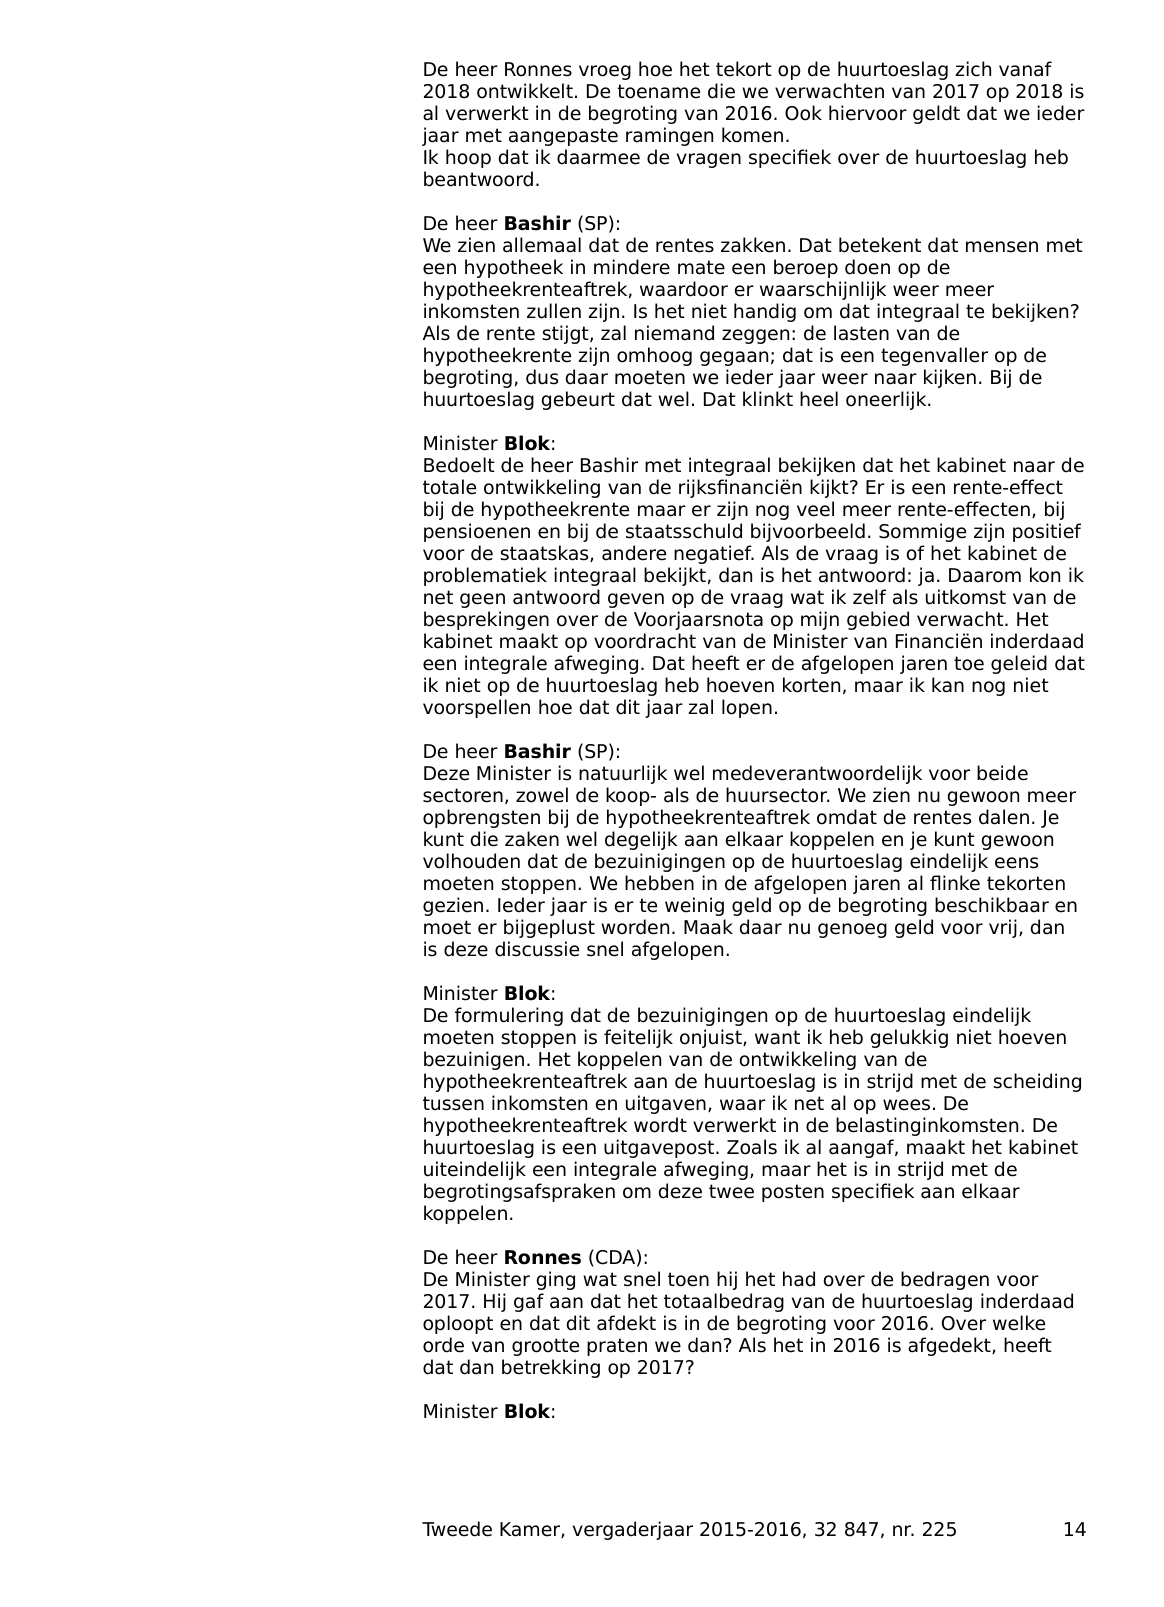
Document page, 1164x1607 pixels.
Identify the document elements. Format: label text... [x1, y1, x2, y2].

text Minister Blok: [422, 983, 1087, 1005]
text Deze Minister is natuurlijk wel medeverantwoordelijk voor beide sectoren, zowel de koop- als de huursector. We zien nu gewoon meer opbrengsten bij de hypotheekrenteaftrek omdat de rentes dalen. Je kunt die zaken wel degelijk aan elkaar koppelen en je kunt gewoon volhouden dat de bezuinigingen op de huurtoeslag eindelijk eens moeten stoppen. We hebben in de afgelopen jaren al flinke tekorten gezien. Ieder jaar is er te weinig geld op de begroting beschikbaar en moet er bijgeplust worden. Maak daar nu genoeg geld voor vrij, dan is deze discussie snel afgelopen. [422, 763, 1087, 961]
text De heer Bashir (SP): [422, 213, 1087, 235]
text Minister Blok: [422, 433, 1087, 455]
text Minister Blok: [422, 1401, 1087, 1423]
text De formulering dat de bezuinigingen op de huurtoeslag eindelijk moeten stoppen is feitelijk onjuist, want ik heb gelukkig niet hoeven bezuinigen. Het koppelen van de ontwikkeling van de hypotheekrenteaftrek aan de huurtoeslag is in strijd met de scheiding tussen inkomsten en uitgaven, waar ik net al op wees. De hypotheekrenteaftrek wordt verwerkt in de belastinginkomsten. De huurtoeslag is een uitgavepost. Zoals ik al aangaf, maakt het kabinet uiteindelijk een integrale afweging, maar het is in strijd met de begrotingsafspraken om deze twee posten specifiek aan elkaar koppelen. [422, 1005, 1087, 1225]
text Bedoelt de heer Bashir met integraal bekijken dat het kabinet naar de totale ontwikkeling van de rijksfinanciën kijkt? Er is een rente-effect bij de hypotheekrente maar er zijn nog veel meer rente-effecten, bij pensioenen en bij de staatsschuld bijvoorbeeld. Sommige zijn positief voor de staatskas, andere negatief. Als de vraag is of het kabinet de problematiek integraal bekijkt, dan is het antwoord: ja. Daarom kon ik net geen antwoord geven op de vraag wat ik zelf als uitkomst van de besprekingen over de Voorjaarsnota op mijn gebied verwacht. Het kabinet maakt op voordracht van de Minister van Financiën inderdaad een integrale afweging. Dat heeft er de afgelopen jaren toe geleid dat ik niet op de huurtoeslag heb hoeven korten, maar ik kan nog niet voorspellen hoe dat dit jaar zal lopen. [422, 455, 1087, 719]
text We zien allemaal dat de rentes zakken. Dat betekent dat mensen met een hypotheek in mindere mate een beroep doen op de hypotheekrenteaftrek, waardoor er waarschijnlijk weer meer inkomsten zullen zijn. Is het niet handig om dat integraal te bekijken? Als de rente stijgt, zal niemand zeggen: de lasten van de hypotheekrente zijn omhoog gegaan; dat is een tegenvaller op de begroting, dus daar moeten we ieder jaar weer naar kijken. Bij de huurtoeslag gebeurt dat wel. Dat klinkt heel oneerlijk. [422, 235, 1087, 411]
text De Minister ging wat snel toen hij het had over de bedragen voor 2017. Hij gaf aan dat het totaalbedrag van de huurtoeslag inderdaad oploopt en dat dit afdekt is in de begroting voor 2016. Over welke orde van grootte praten we dan? Als het in 2016 is afgedekt, heeft dat dan betrekking op 2017? [422, 1269, 1087, 1379]
text Ik hoop dat ik daarmee de vragen specifiek over de huurtoeslag heb beantwoord. [422, 147, 1087, 191]
text De heer Ronnes vroeg hoe het tekort op de huurtoeslag zich vanaf 2018 ontwikkelt. De toename die we verwachten van 2017 op 2018 is al verwerkt in de begroting van 2016. Ook hiervoor geldt dat we ieder jaar met aangepaste ramingen komen. [422, 59, 1087, 147]
text De heer Ronnes (CDA): [422, 1247, 1087, 1269]
text De heer Bashir (SP): [422, 741, 1087, 763]
